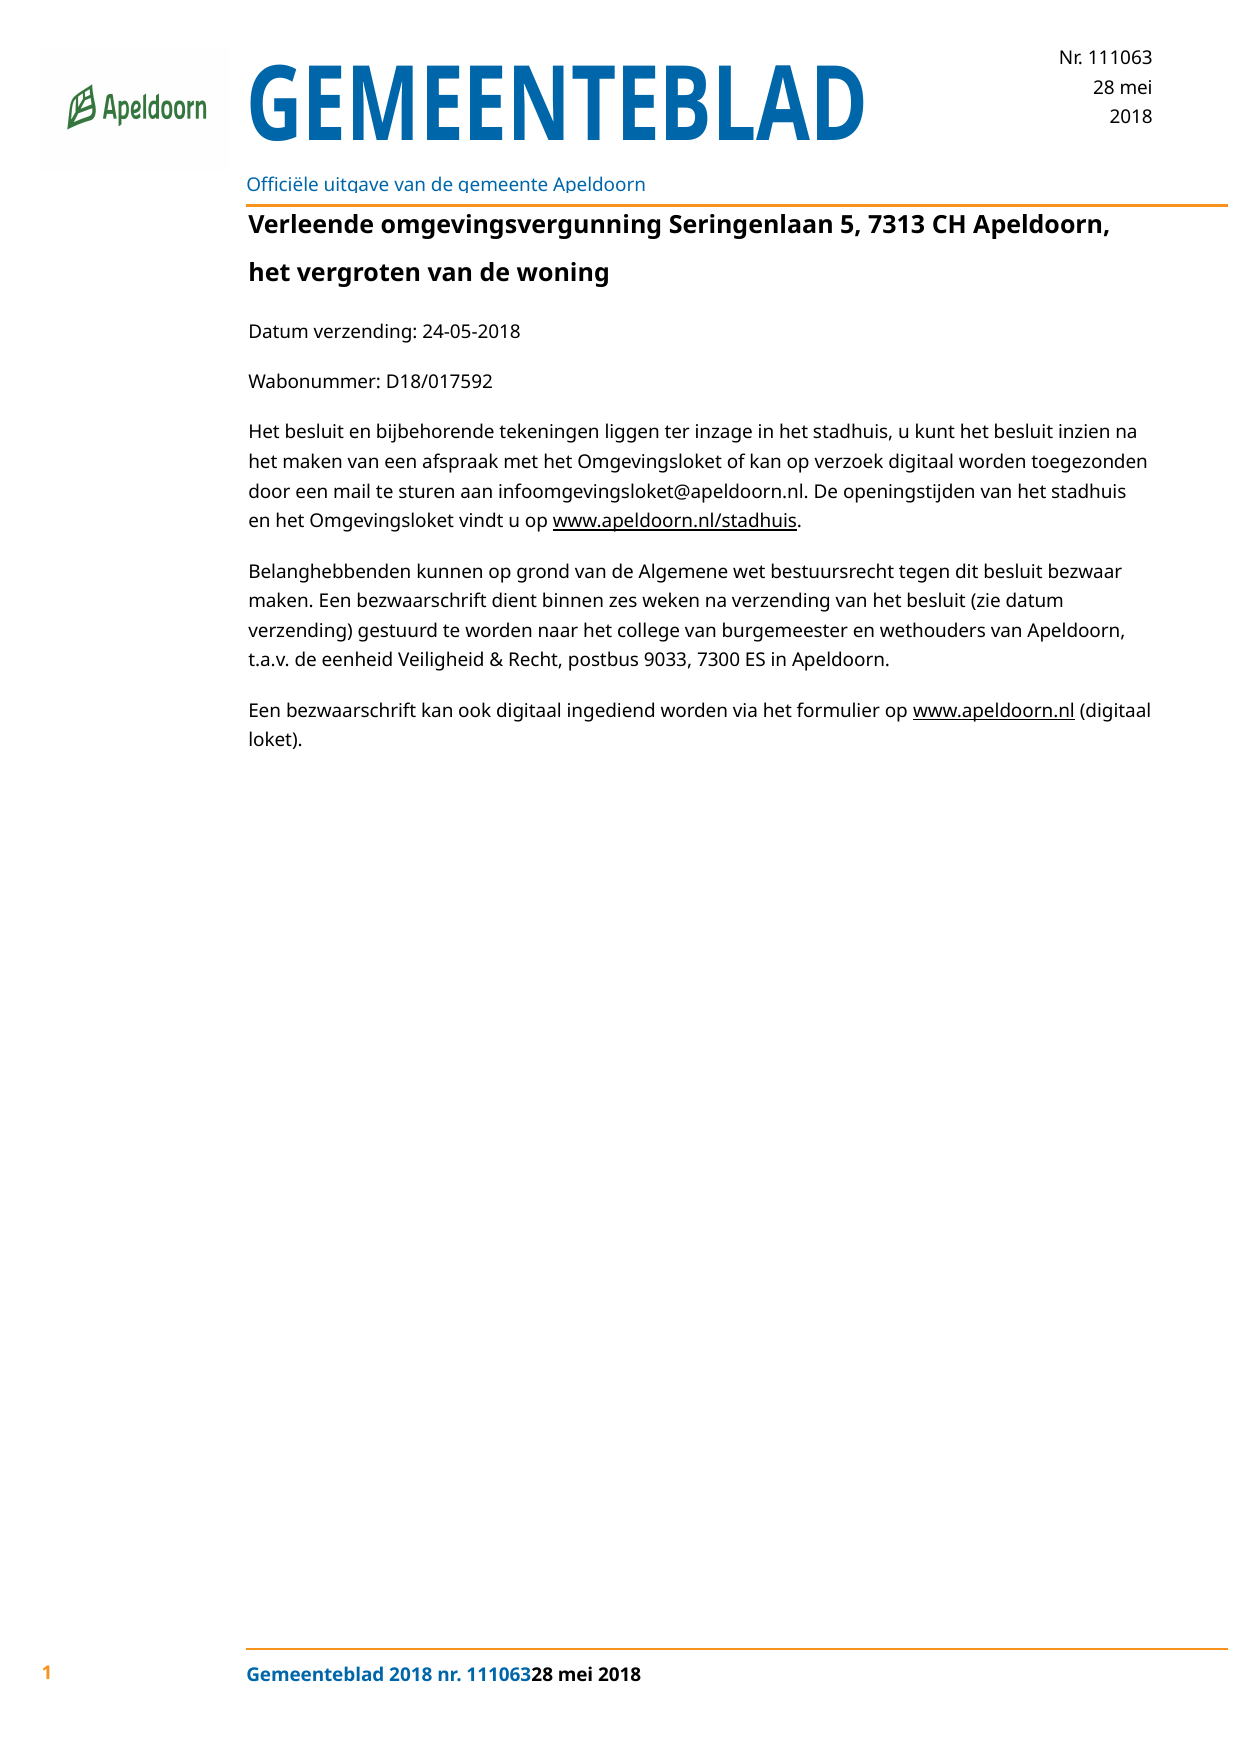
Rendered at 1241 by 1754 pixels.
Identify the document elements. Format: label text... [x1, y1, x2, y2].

text Belanghebbenden kunnen op grond van de Algemene wet bestuursrecht tegen dit besluit bezwaar maken. Een bezwaarschrift dient binnen zes weken na verzending van het besluit (zie datum verzending) gestuurd te worden naar het college van burgemeester en wethouders van Apeldoorn, t.a.v. de eenheid Veiligheid & Recht, postbus 9033, 7300 ES in Apeldoorn. [248, 558, 1152, 672]
text Datum verzending: 24-05-2018 [248, 318, 1152, 344]
text Een bezwaarschrift kan ook digitaal ingediend worden via het formulier op www.apeldoorn.nl (digitaal loket). [248, 697, 1152, 752]
text Verleende omgevingsvergunning Seringenlaan 5, 7313 CH Apeldoorn, het vergroten van de woning [248, 207, 1152, 288]
picture [41, 47, 231, 172]
text Het besluit en bijbehorende tekeningen liggen ter inzage in het stadhuis, u kunt het besluit inzien na het maken van een afspraak met het Omgevingsloket of kan op verzoek digitaal worden toegezonden door een mail te sturen aan infoomgevingsloket@apeldoorn.nl. De openingstijden van het stadhuis en het Omgevingsloket vindt u op www.apeldoorn.nl/stadhuis. [248, 419, 1152, 533]
text Wabonummer: D18/017592 [248, 368, 1152, 394]
